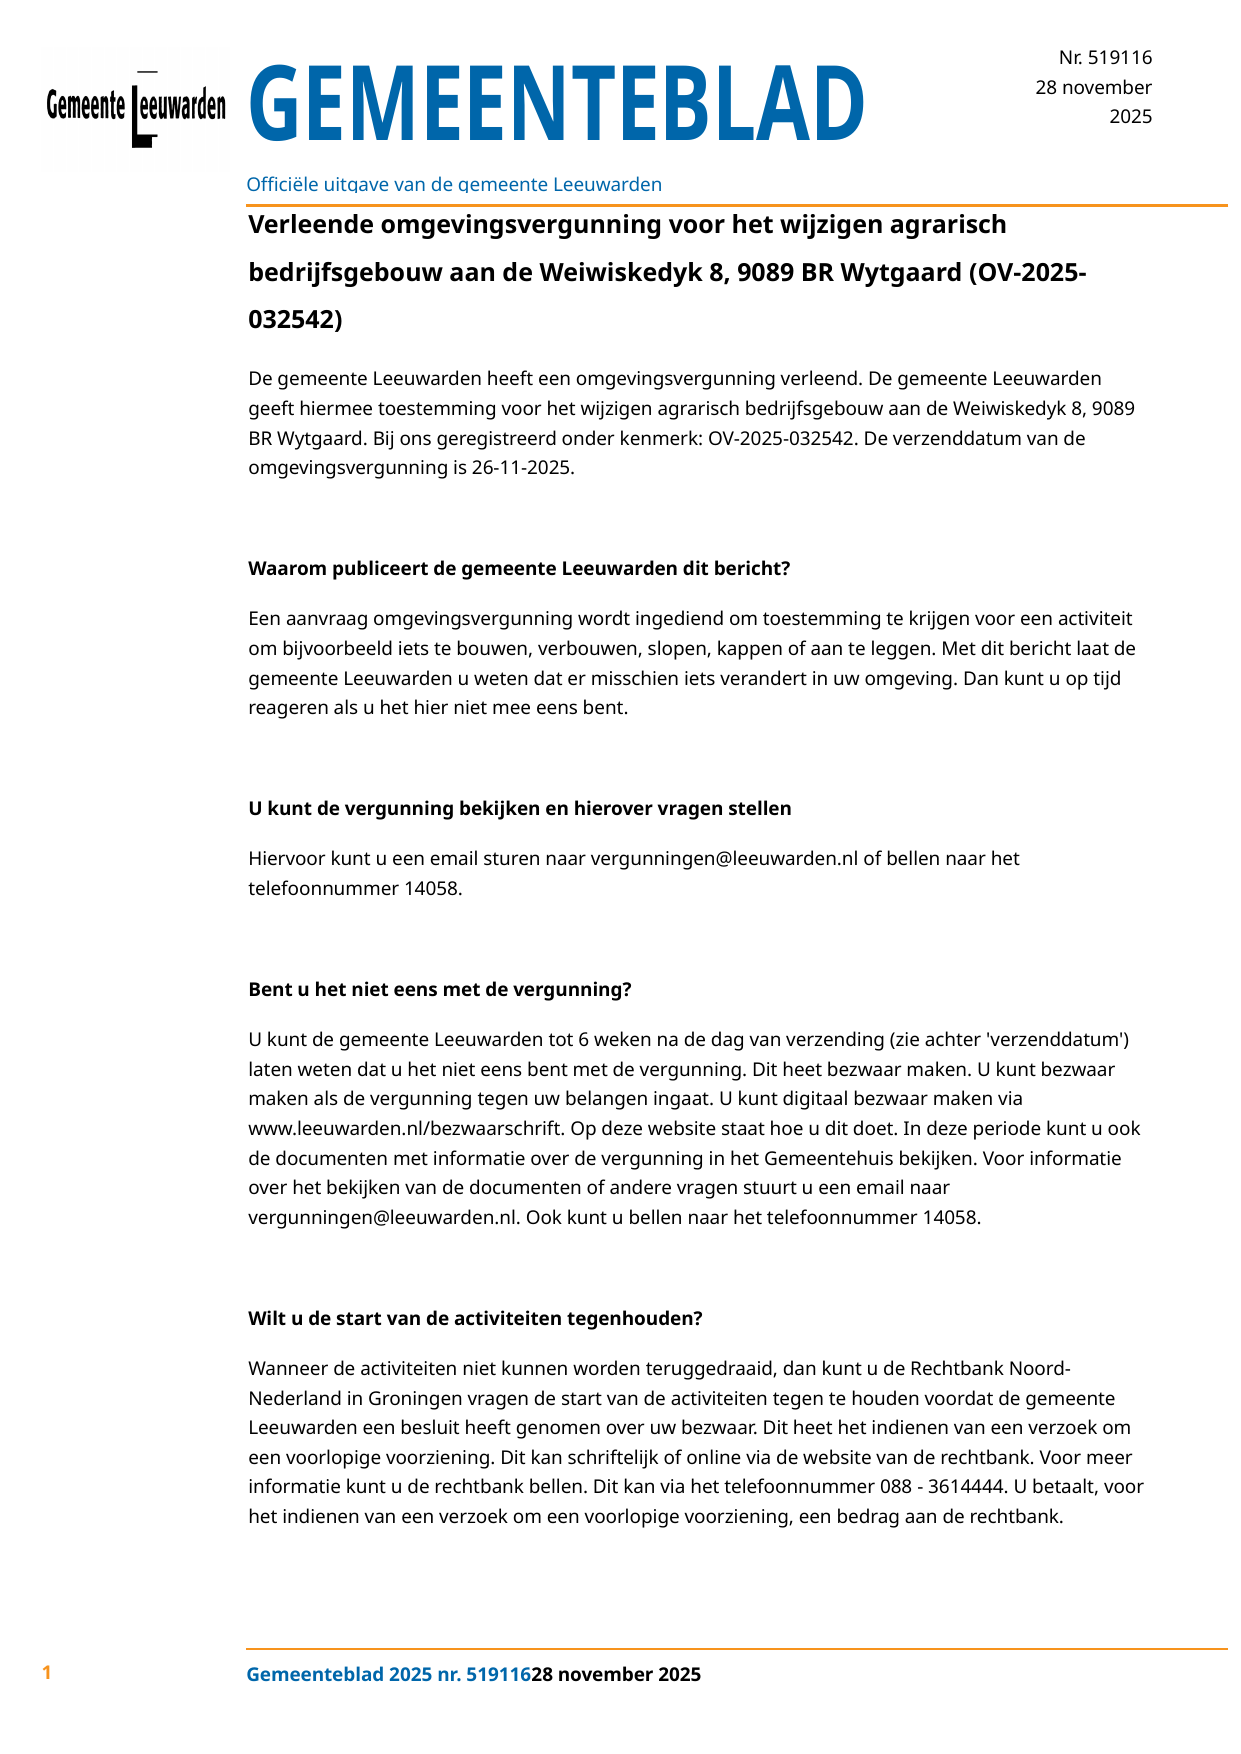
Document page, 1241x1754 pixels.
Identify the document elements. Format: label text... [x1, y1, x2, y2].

text Waarom publiceert de gemeente Leeuwarden dit bericht? [248, 555, 1152, 581]
text U kunt de vergunning bekijken en hierover vragen stellen [248, 795, 1152, 821]
text Wilt u de start van de activiteiten tegenhouden? [248, 1305, 1152, 1330]
text De gemeente Leeuwarden heeft een omgevingsvergunning verleend. De gemeente Leeuwarden geeft hiermee toestemming voor het wijzigen agrarisch bedrijfsgebouw aan de Weiwiskedyk 8, 9089 BR Wytgaard. Bij ons geregistreerd onder kenmerk: OV-2025-032542. De verzenddatum van de omgevingsvergunning is 26-11-2025. [248, 366, 1152, 480]
text Verleende omgevingsvergunning voor het wijzigen agrarisch bedrijfsgebouw aan de Weiwiskedyk 8, 9089 BR Wytgaard (OV-2025-032542) [248, 207, 1152, 336]
text Wanneer de activiteiten niet kunnen worden teruggedraaid, dan kunt u de Rechtbank Noord-Nederland in Groningen vragen de start van de activiteiten tegen te houden voordat de gemeente Leeuwarden een besluit heeft genomen over uw bezwaar. Dit heet het indienen van een verzoek om een voorlopige voorziening. Dit kan schriftelijk of online via de website van de rechtbank. Voor meer informatie kunt u de rechtbank bellen. Dit kan via het telefoonnummer 088 - 3614444. U betaalt, voor het indienen van een verzoek om een voorlopige voorziening, een bedrag aan de rechtbank. [248, 1355, 1152, 1529]
picture [41, 47, 231, 172]
text Bent u het niet eens met de vergunning? [248, 976, 1152, 1002]
text Een aanvraag omgevingsvergunning wordt ingediend om toestemming te krijgen voor een activiteit om bijvoorbeeld iets te bouwen, verbouwen, slopen, kappen of aan te leggen. Met dit bericht laat de gemeente Leeuwarden u weten dat er misschien iets verandert in uw omgeving. Dan kunt u op tijd reageren als u het hier niet mee eens bent. [248, 606, 1152, 720]
text Hiervoor kunt u een email sturen naar vergunningen@leeuwarden.nl of bellen naar het telefoonnummer 14058. [248, 846, 1152, 901]
text U kunt de gemeente Leeuwarden tot 6 weken na de dag van verzending (zie achter 'verzenddatum') laten weten dat u het niet eens bent met de vergunning. Dit heet bezwaar maken. U kunt bezwaar maken als de vergunning tegen uw belangen ingaat. U kunt digitaal bezwaar maken via www.leeuwarden.nl/bezwaarschrift. Op deze website staat hoe u dit doet. In deze periode kunt u ook de documenten met informatie over de vergunning in het Gemeentehuis bekijken. Voor informatie over het bekijken van de documenten of andere vragen stuurt u een email naar vergunningen@leeuwarden.nl. Ook kunt u bellen naar het telefoonnummer 14058. [248, 1026, 1152, 1229]
